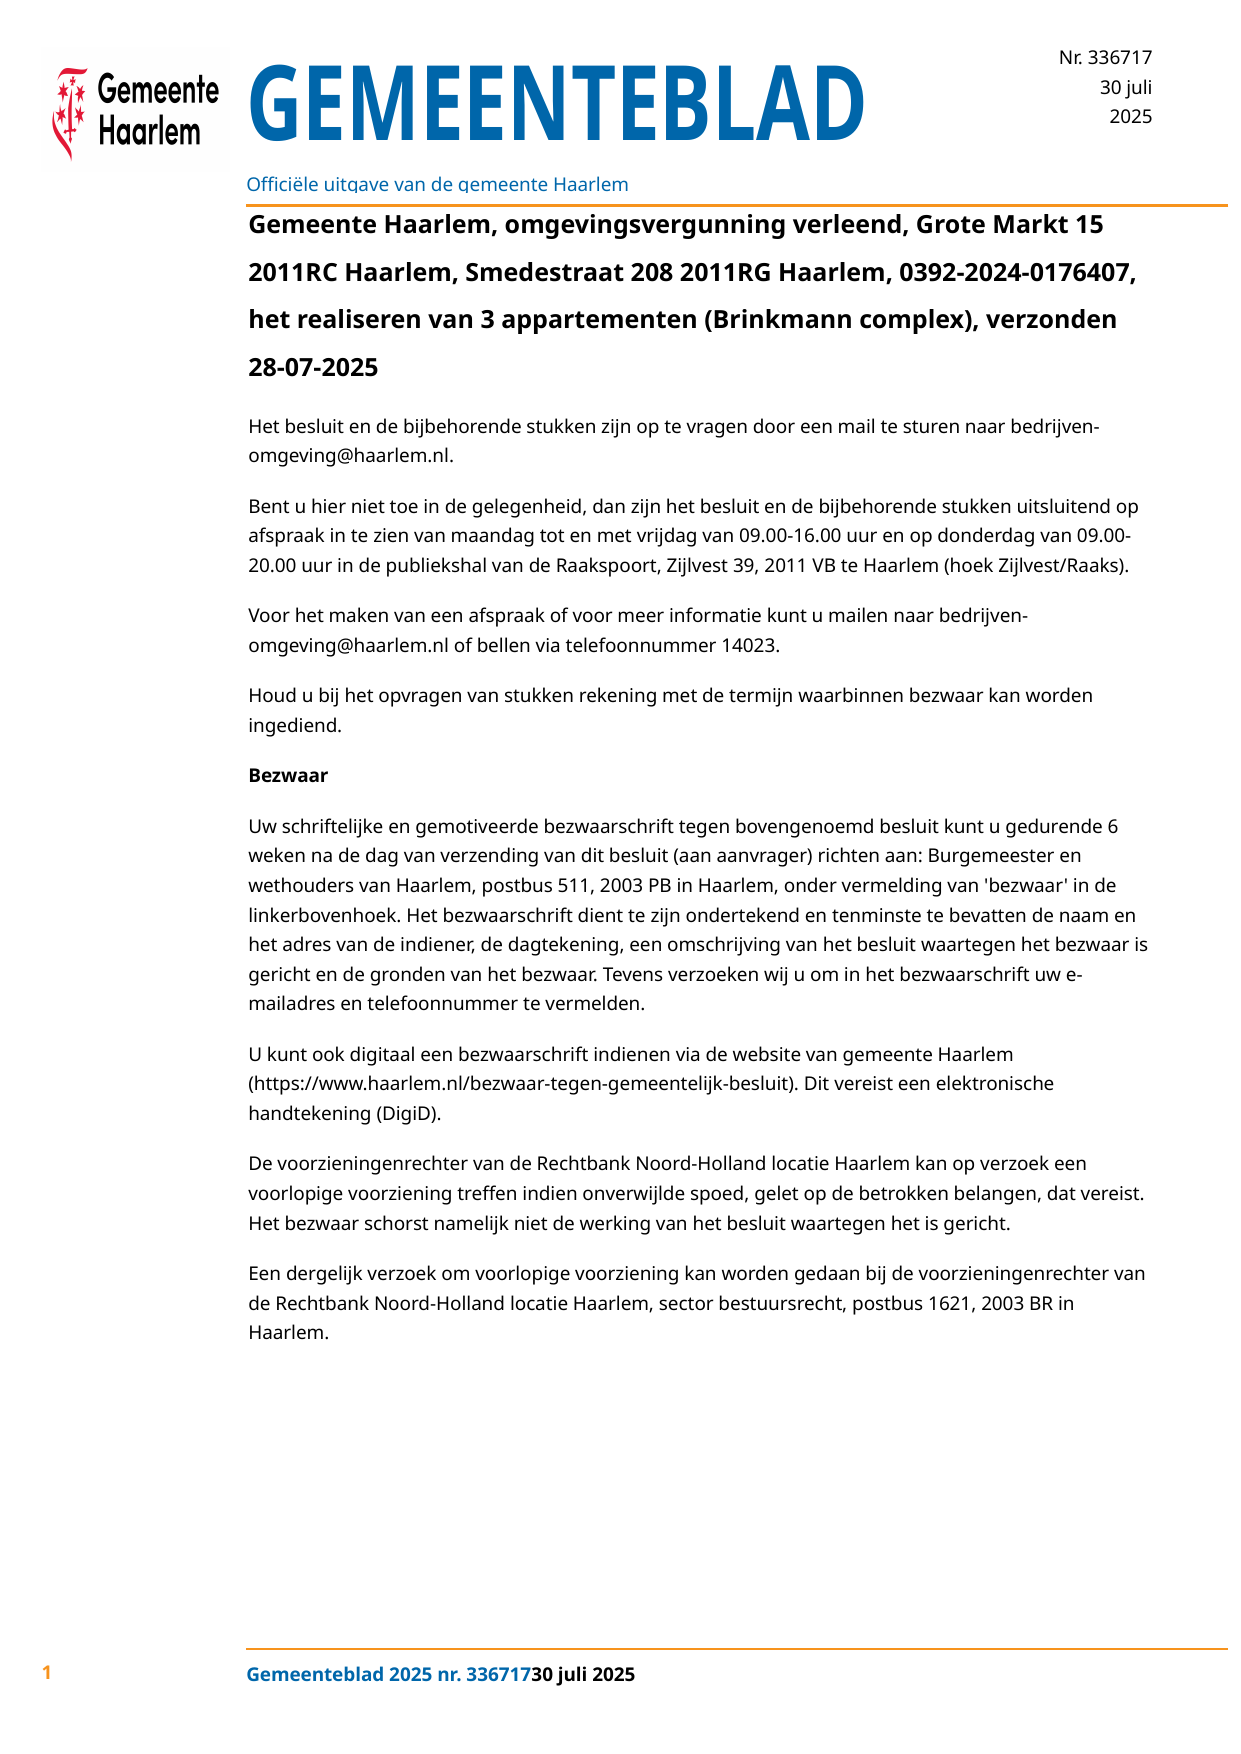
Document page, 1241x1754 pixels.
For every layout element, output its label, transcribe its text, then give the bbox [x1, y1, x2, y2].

text Uw schriftelijke en gemotiveerde bezwaarschrift tegen bovengenoemd besluit kunt u gedurende 6 weken na de dag van verzending van dit besluit (aan aanvrager) richten aan: Burgemeester en wethouders van Haarlem, postbus 511, 2003 PB in Haarlem, onder vermelding van 'bezwaar' in de linkerbovenhoek. Het bezwaarschrift dient te zijn ondertekend en tenminste te bevatten de naam en het adres van de indiener, de dagtekening, een omschrijving van het besluit waartegen het bezwaar is gericht en de gronden van het bezwaar. Tevens verzoeken wij u om in het bezwaarschrift uw e-mailadres en telefoonnummer te vermelden. [248, 813, 1152, 1016]
text Gemeente Haarlem, omgevingsvergunning verleend, Grote Markt 15 2011RC Haarlem, Smedestraat 208 2011RG Haarlem, 0392-2024-0176407, het realiseren van 3 appartementen (Brinkmann complex), verzonden 28-07-2025 [248, 207, 1152, 384]
picture [41, 47, 231, 172]
text Een dergelijk verzoek om voorlopige voorziening kan worden gedaan bij de voorzieningenrechter van de Rechtbank Noord-Holland locatie Haarlem, sector bestuursrecht, postbus 1621, 2003 BR in Haarlem. [248, 1260, 1152, 1345]
text Bent u hier niet toe in de gelegenheid, dan zijn het besluit en de bijbehorende stukken uitsluitend op afspraak in te zien van maandag tot en met vrijdag van 09.00-16.00 uur en op donderdag van 09.00-20.00 uur in de publiekshal van de Raakspoort, Zijlvest 39, 2011 VB te Haarlem (hoek Zijlvest/Raaks). [248, 493, 1152, 578]
text U kunt ook digitaal een bezwaarschrift indienen via de website van gemeente Haarlem (https://www.haarlem.nl/bezwaar-tegen-gemeentelijk-besluit). Dit vereist een elektronische handtekening (DigiD). [248, 1041, 1152, 1126]
text Houd u bij het opvragen van stukken rekening met de termijn waarbinnen bezwaar kan worden ingediend. [248, 683, 1152, 738]
text Het besluit en de bijbehorende stukken zijn op te vragen door een mail te sturen naar bedrijven-omgeving@haarlem.nl. [248, 413, 1152, 468]
text De voorzieningenrechter van de Rechtbank Noord-Holland locatie Haarlem kan op verzoek een voorlopige voorziening treffen indien onverwijlde spoed, gelet op de betrokken belangen, dat vereist. Het bezwaar schorst namelijk niet de werking van het besluit waartegen het is gericht. [248, 1151, 1152, 1236]
text Voor het maken van een afspraak of voor meer informatie kunt u mailen naar bedrijven-omgeving@haarlem.nl of bellen via telefoonnummer 14023. [248, 603, 1152, 658]
text Bezwaar [248, 763, 1152, 788]
